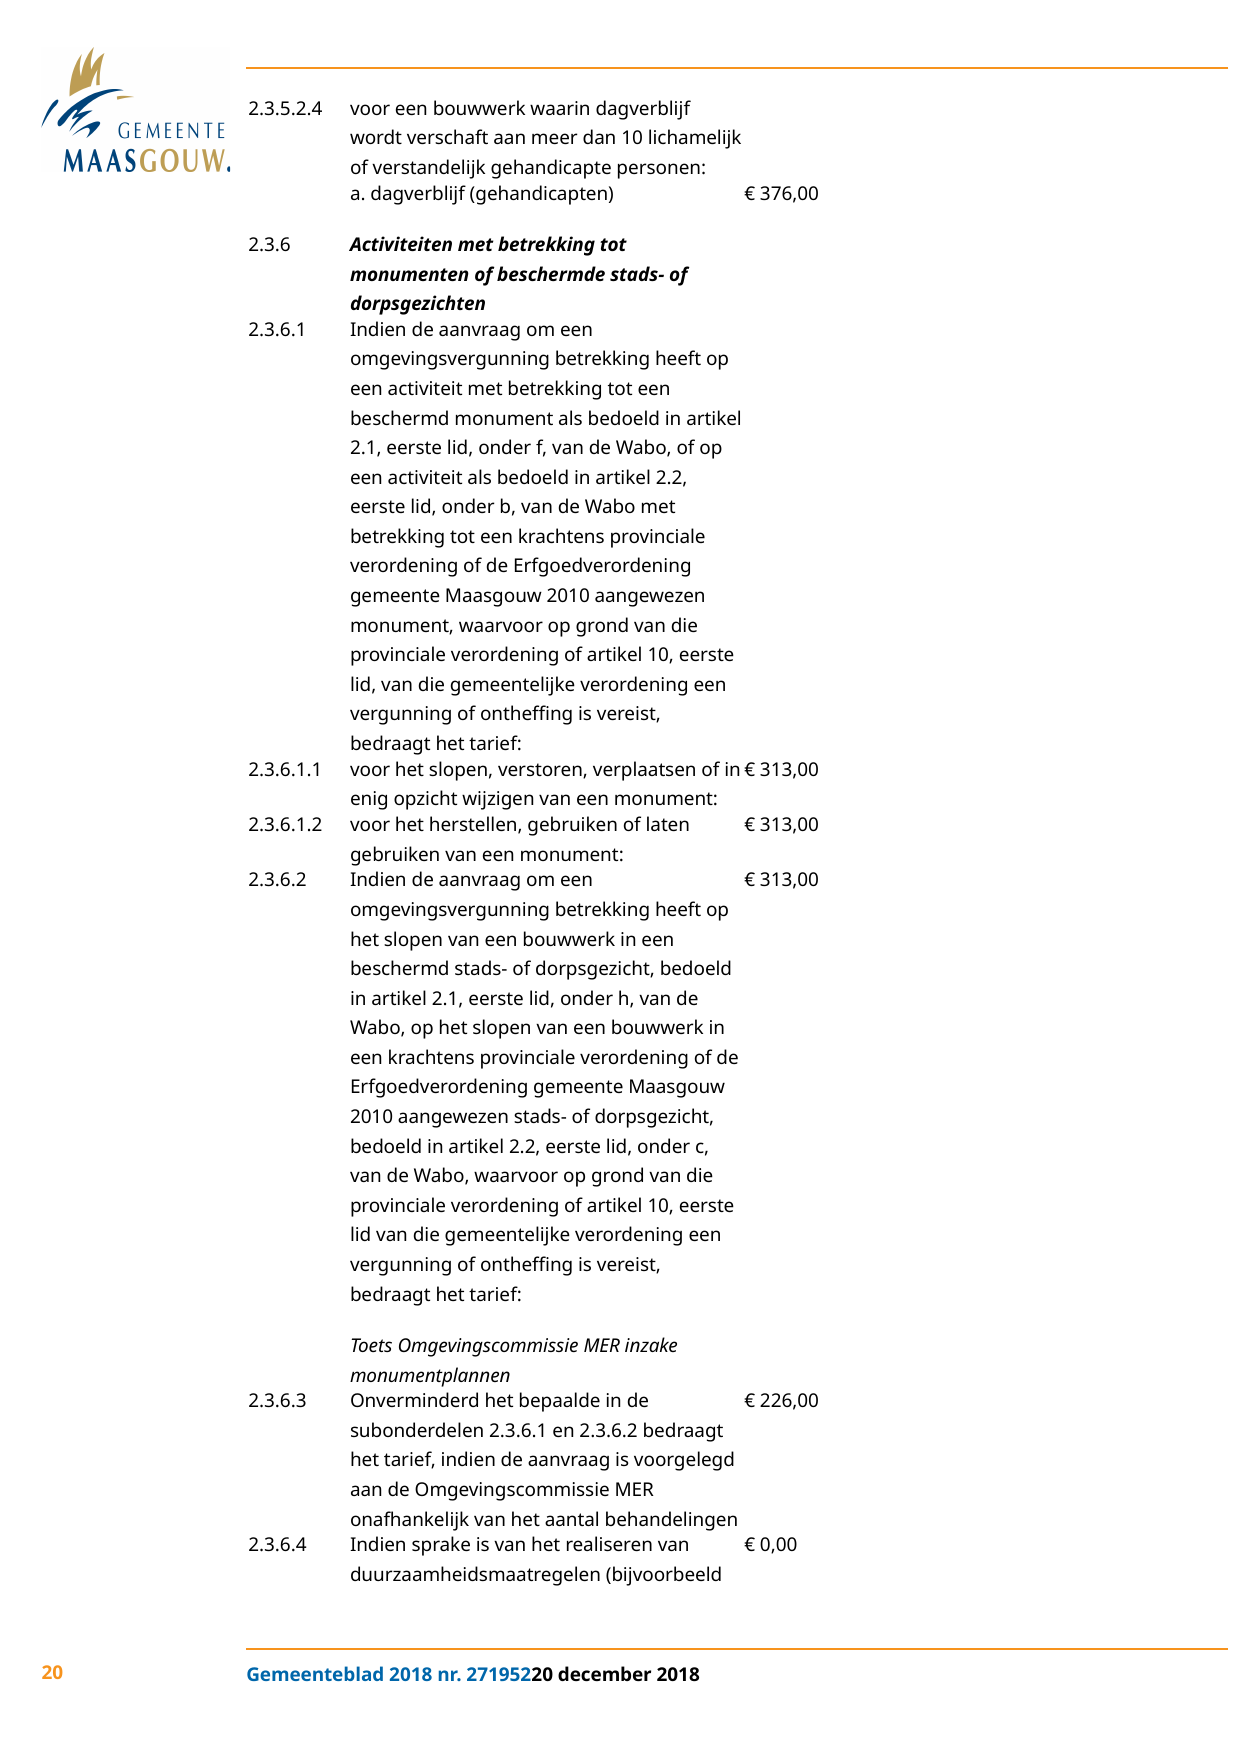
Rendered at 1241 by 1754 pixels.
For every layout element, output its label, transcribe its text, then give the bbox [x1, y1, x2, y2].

table_cell € 0,00 [744, 1532, 1050, 1587]
table_cell [248, 1332, 350, 1387]
table_cell [248, 1306, 350, 1332]
table_cell 2.3.6.3 [248, 1388, 350, 1532]
table_cell [744, 205, 1050, 231]
table_cell voor het herstellen, gebruiken of laten gebruiken van een monument: [350, 811, 744, 867]
table_cell Indien de aanvraag om een omgevingsvergunning betrekking heeft op het slopen van een bouwwerk in een beschermd stads- of dorpsgezicht, bedoeld in artikel 2.1, eerste lid, onder h, van de Wabo, op het slopen van een bouwwerk in een krachtens provinciale verordening of de Erfgoedverordening gemeente Maasgouw 2010 aangewezen stads- of dorpsgezicht, bedoeld in artikel 2.2, eerste lid, onder c, van de Wabo, waarvoor op grond van die provinciale verordening of artikel 10, eerste lid van die gemeentelijke verordening een vergunning of ontheffing is vereist, bedraagt het tarief: [350, 867, 744, 1306]
table_cell € 313,00 [744, 811, 1050, 867]
table_cell € 313,00 [744, 756, 1050, 811]
table_cell [744, 95, 1152, 180]
table_cell 2.3.6.4 [248, 1532, 350, 1587]
table_cell [744, 1332, 1050, 1387]
table_cell Activiteiten met betrekking tot monumenten of beschermde stads- of dorpsgezichten [350, 231, 744, 316]
table_cell [350, 205, 744, 231]
table_cell [744, 316, 1050, 756]
table_cell [744, 231, 1050, 316]
table_cell Onverminderd het bepaalde in de subonderdelen 2.3.6.1 en 2.3.6.2 bedraagt het tarief, indien de aanvraag is voorgelegd aan de Omgevingscommissie MER onafhankelijk van het aantal behandelingen [350, 1388, 744, 1532]
table_cell 2.3.6.1 [248, 316, 350, 756]
table_cell a. dagverblijf (gehandicapten) [350, 180, 744, 205]
picture [41, 47, 231, 172]
table_cell Indien sprake is van het realiseren van duurzaamheidsmaatregelen (bijvoorbeeld [350, 1532, 744, 1587]
table_cell € 226,00 [744, 1388, 1050, 1532]
table_cell voor het slopen, verstoren, verplaatsen of in enig opzicht wijzigen van een monument: [350, 756, 744, 811]
table_cell Toets Omgevingscommissie MER inzake monumentplannen [350, 1332, 744, 1387]
table_cell [248, 180, 350, 205]
table_cell [350, 1306, 744, 1332]
table_cell [248, 205, 350, 231]
table_cell voor een bouwwerk waarin dagverblijf wordt verschaft aan meer dan 10 lichamelijk of verstandelijk gehandicapte personen: [350, 95, 744, 180]
table_cell € 313,00 [744, 867, 1050, 1306]
table_cell Indien de aanvraag om een omgevingsvergunning betrekking heeft op een activiteit met betrekking tot een beschermd monument als bedoeld in artikel 2.1, eerste lid, onder f, van de Wabo, of op een activiteit als bedoeld in artikel 2.2, eerste lid, onder b, van de Wabo met betrekking tot een krachtens provinciale verordening of de Erfgoedverordening gemeente Maasgouw 2010 aangewezen monument, waarvoor op grond van die provinciale verordening of artikel 10, eerste lid, van die gemeentelijke verordening een vergunning of ontheffing is vereist, bedraagt het tarief: [350, 316, 744, 756]
table_cell 2.3.6.1.2 [248, 811, 350, 867]
table_cell 2.3.6.2 [248, 867, 350, 1306]
table_cell 2.3.6 [248, 231, 350, 316]
table_cell 2.3.6.1.1 [248, 756, 350, 811]
table_cell € 376,00 [744, 180, 1152, 205]
table_cell [744, 1306, 1050, 1332]
table_cell 2.3.5.2.4 [248, 95, 350, 180]
